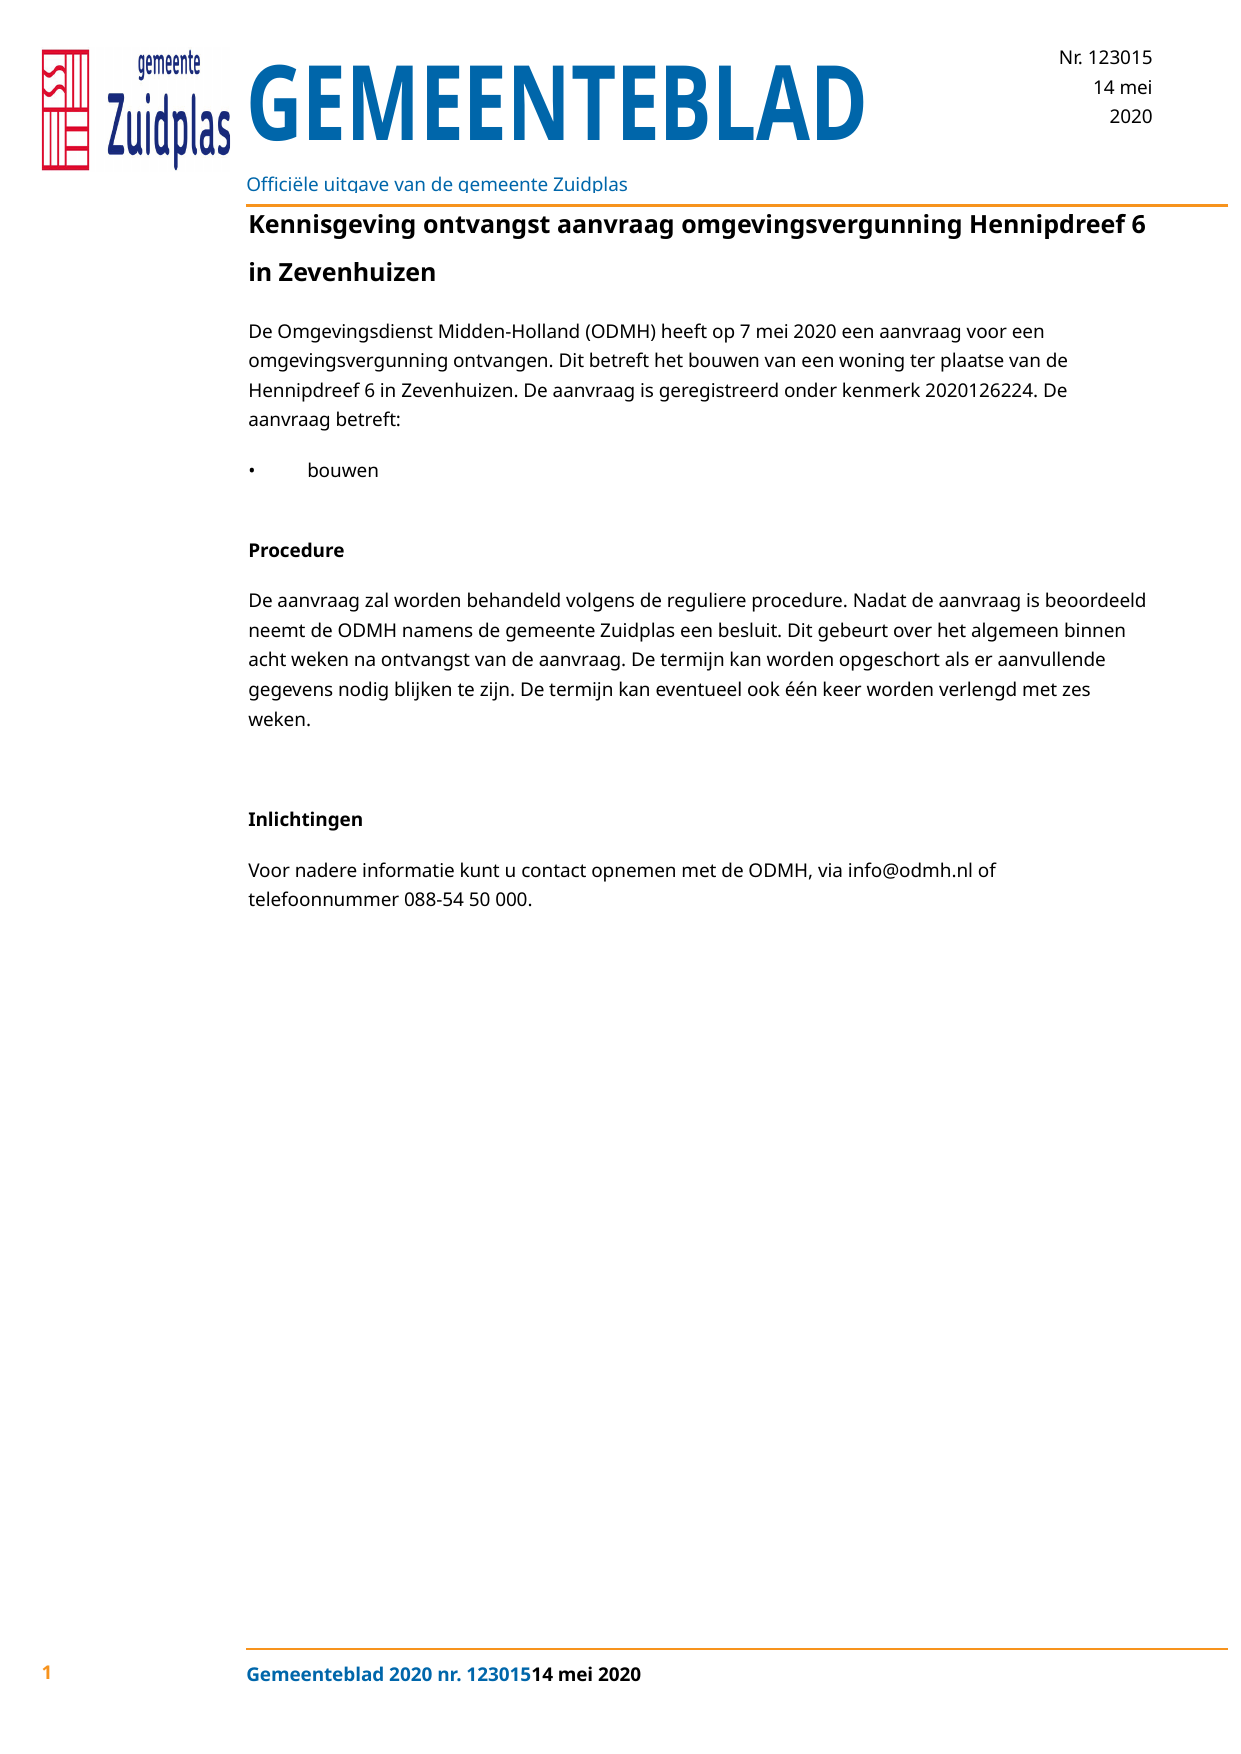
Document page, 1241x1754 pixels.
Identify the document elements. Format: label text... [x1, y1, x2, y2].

text Kennisgeving ontvangst aanvraag omgevingsvergunning Hennipdreef 6 in Zevenhuizen [248, 207, 1152, 288]
text De Omgevingsdienst Midden-Holland (ODMH) heeft op 7 mei 2020 een aanvraag voor een omgevingsvergunning ontvangen. Dit betreft het bouwen van een woning ter plaatse van de Hennipdreef 6 in Zevenhuizen. De aanvraag is geregistreerd onder kenmerk 2020126224. De aanvraag betreft: [248, 318, 1152, 432]
list bouwen [248, 457, 1152, 483]
text Procedure [248, 537, 1152, 563]
text De aanvraag zal worden behandeld volgens de reguliere procedure. Nadat de aanvraag is beoordeeld neemt de ODMH namens de gemeente Zuidplas een besluit. Dit gebeurt over het algemeen binnen acht weken na ontvangst van de aanvraag. De termijn kan worden opgeschort als er aanvullende gegevens nodig blijken te zijn. De termijn kan eventueel ook één keer worden verlengd met zes weken. [248, 587, 1152, 732]
picture [41, 47, 231, 172]
text Inlichtingen [248, 807, 1152, 832]
text Voor nadere informatie kunt u contact opnemen met de ODMH, via info@odmh.nl of telefoonnummer 088-54 50 000. [248, 857, 1152, 912]
